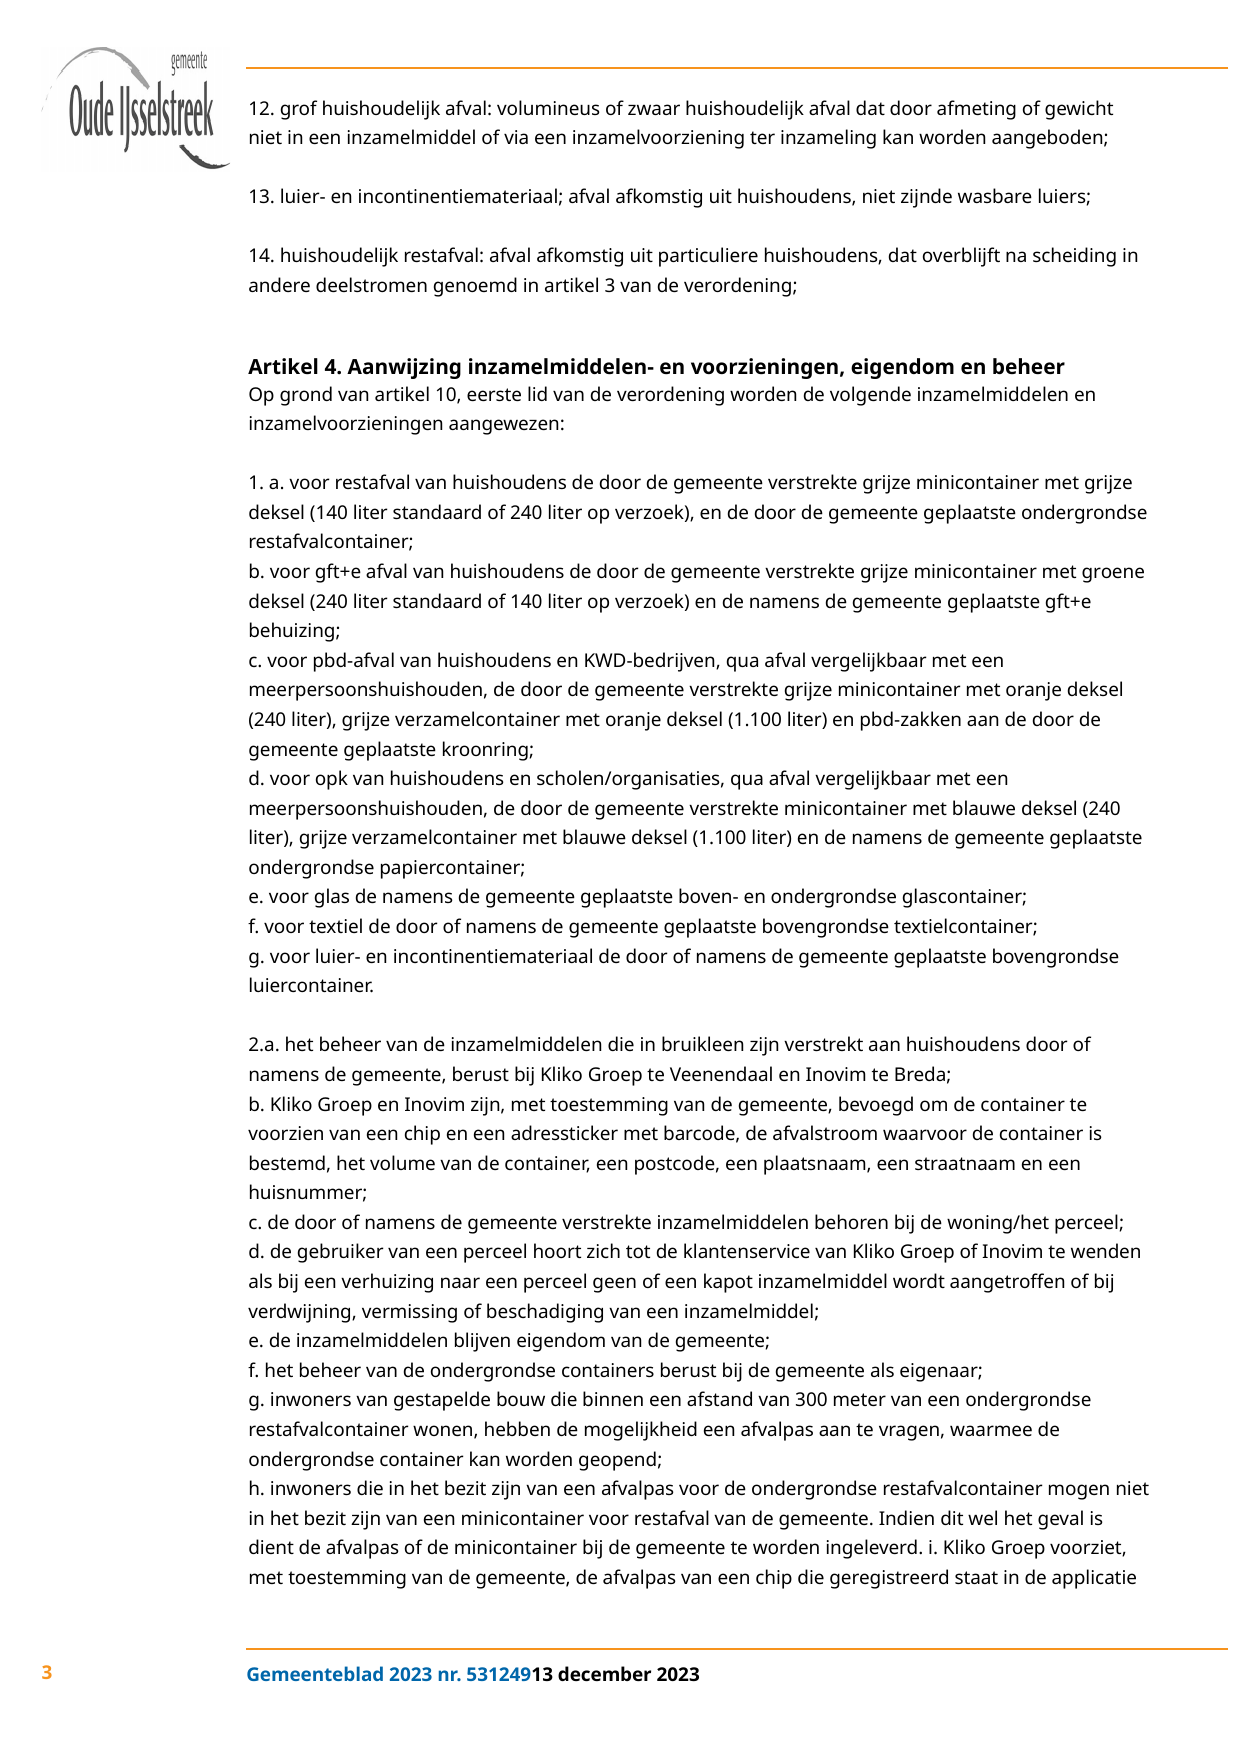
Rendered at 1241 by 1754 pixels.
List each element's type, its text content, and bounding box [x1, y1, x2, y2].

text Op grond van artikel 10, eerste lid van de verordening worden de volgende inzamelmiddelen en inzamelvoorzieningen aangewezen: [248, 381, 1152, 436]
text d. voor opk van huishoudens en scholen/organisaties, qua afval vergelijkbaar met een meerpersoonshuishouden, de door de gemeente verstrekte minicontainer met blauwe deksel (240 liter), grijze verzamelcontainer met blauwe deksel (1.100 liter) en de namens de gemeente geplaatste ondergrondse papiercontainer; [248, 765, 1152, 880]
text b. Kliko Groep en Inovim zijn, met toestemming van de gemeente, bevoegd om de container te voorzien van een chip en een adressticker met barcode, de afvalstroom waarvoor de container is bestemd, het volume van de container, een postcode, een plaatsnaam, een straatnaam en een huisnummer; [248, 1091, 1152, 1205]
text b. voor gft+e afval van huishoudens de door de gemeente verstrekte grijze minicontainer met groene deksel (240 liter standaard of 140 liter op verzoek) en de namens de gemeente geplaatste gft+e behuizing; [248, 558, 1152, 643]
text g. voor luier- en incontinentiemateriaal de door of namens de gemeente geplaatste bovengrondse luiercontainer. [248, 943, 1152, 998]
text c. de door of namens de gemeente verstrekte inzamelmiddelen behoren bij de woning/het perceel; [248, 1209, 1152, 1235]
text e. de inzamelmiddelen blijven eigendom van de gemeente; [248, 1327, 1152, 1353]
text 2.a. het beheer van de inzamelmiddelen die in bruikleen zijn verstrekt aan huishoudens door of namens de gemeente, berust bij Kliko Groep te Veenendaal en Inovim te Breda; [248, 1032, 1152, 1087]
text d. de gebruiker van een perceel hoort zich tot de klantenservice van Kliko Groep of Inovim te wenden als bij een verhuizing naar een perceel geen of een kapot inzamelmiddel wordt aangetroffen of bij verdwijning, vermissing of beschadiging van een inzamelmiddel; [248, 1239, 1152, 1323]
text Artikel 4. Aanwijzing inzamelmiddelen- en voorzieningen, eigendom en beheer [248, 352, 1152, 381]
text e. voor glas de namens de gemeente geplaatste boven- en ondergrondse glascontainer; [248, 884, 1152, 909]
text 1. a. voor restafval van huishoudens de door de gemeente verstrekte grijze minicontainer met grijze deksel (140 liter standaard of 240 liter op verzoek), en de door de gemeente geplaatste ondergrondse restafvalcontainer; [248, 469, 1152, 554]
text g. inwoners van gestapelde bouw die binnen een afstand van 300 meter van een ondergrondse restafvalcontainer wonen, hebben de mogelijkheid een afvalpas aan te vragen, waarmee de ondergrondse container kan worden geopend; [248, 1387, 1152, 1471]
text c. voor pbd-afval van huishoudens en KWD-bedrijven, qua afval vergelijkbaar met een meerpersoonshuishouden, de door de gemeente verstrekte grijze minicontainer met oranje deksel (240 liter), grijze verzamelcontainer met oranje deksel (1.100 liter) en pbd-zakken aan de door de gemeente geplaatste kroonring; [248, 647, 1152, 761]
picture [41, 47, 231, 172]
text f. het beheer van de ondergrondse containers berust bij de gemeente als eigenaar; [248, 1357, 1152, 1383]
text h. inwoners die in het bezit zijn van een afvalpas voor de ondergrondse restafvalcontainer mogen niet in het bezit zijn van een minicontainer voor restafval van de gemeente. Indien dit wel het geval is dient de afvalpas of de minicontainer bij de gemeente te worden ingeleverd. i. Kliko Groep voorziet, met toestemming van de gemeente, de afvalpas van een chip die geregistreerd staat in de applicatie [248, 1475, 1152, 1590]
text 13. luier- en incontinentiemateriaal; afval afkomstig uit huishoudens, niet zijnde wasbare luiers; [248, 183, 1152, 209]
text 14. huishoudelijk restafval: afval afkomstig uit particuliere huishoudens, dat overblijft na scheiding in andere deelstromen genoemd in artikel 3 van de verordening; [248, 243, 1152, 298]
text f. voor textiel de door of namens de gemeente geplaatste bovengrondse textielcontainer; [248, 913, 1152, 939]
text 12. grof huishoudelijk afval: volumineus of zwaar huishoudelijk afval dat door afmeting of gewicht niet in een inzamelmiddel of via een inzamelvoorziening ter inzameling kan worden aangeboden; [248, 95, 1152, 150]
